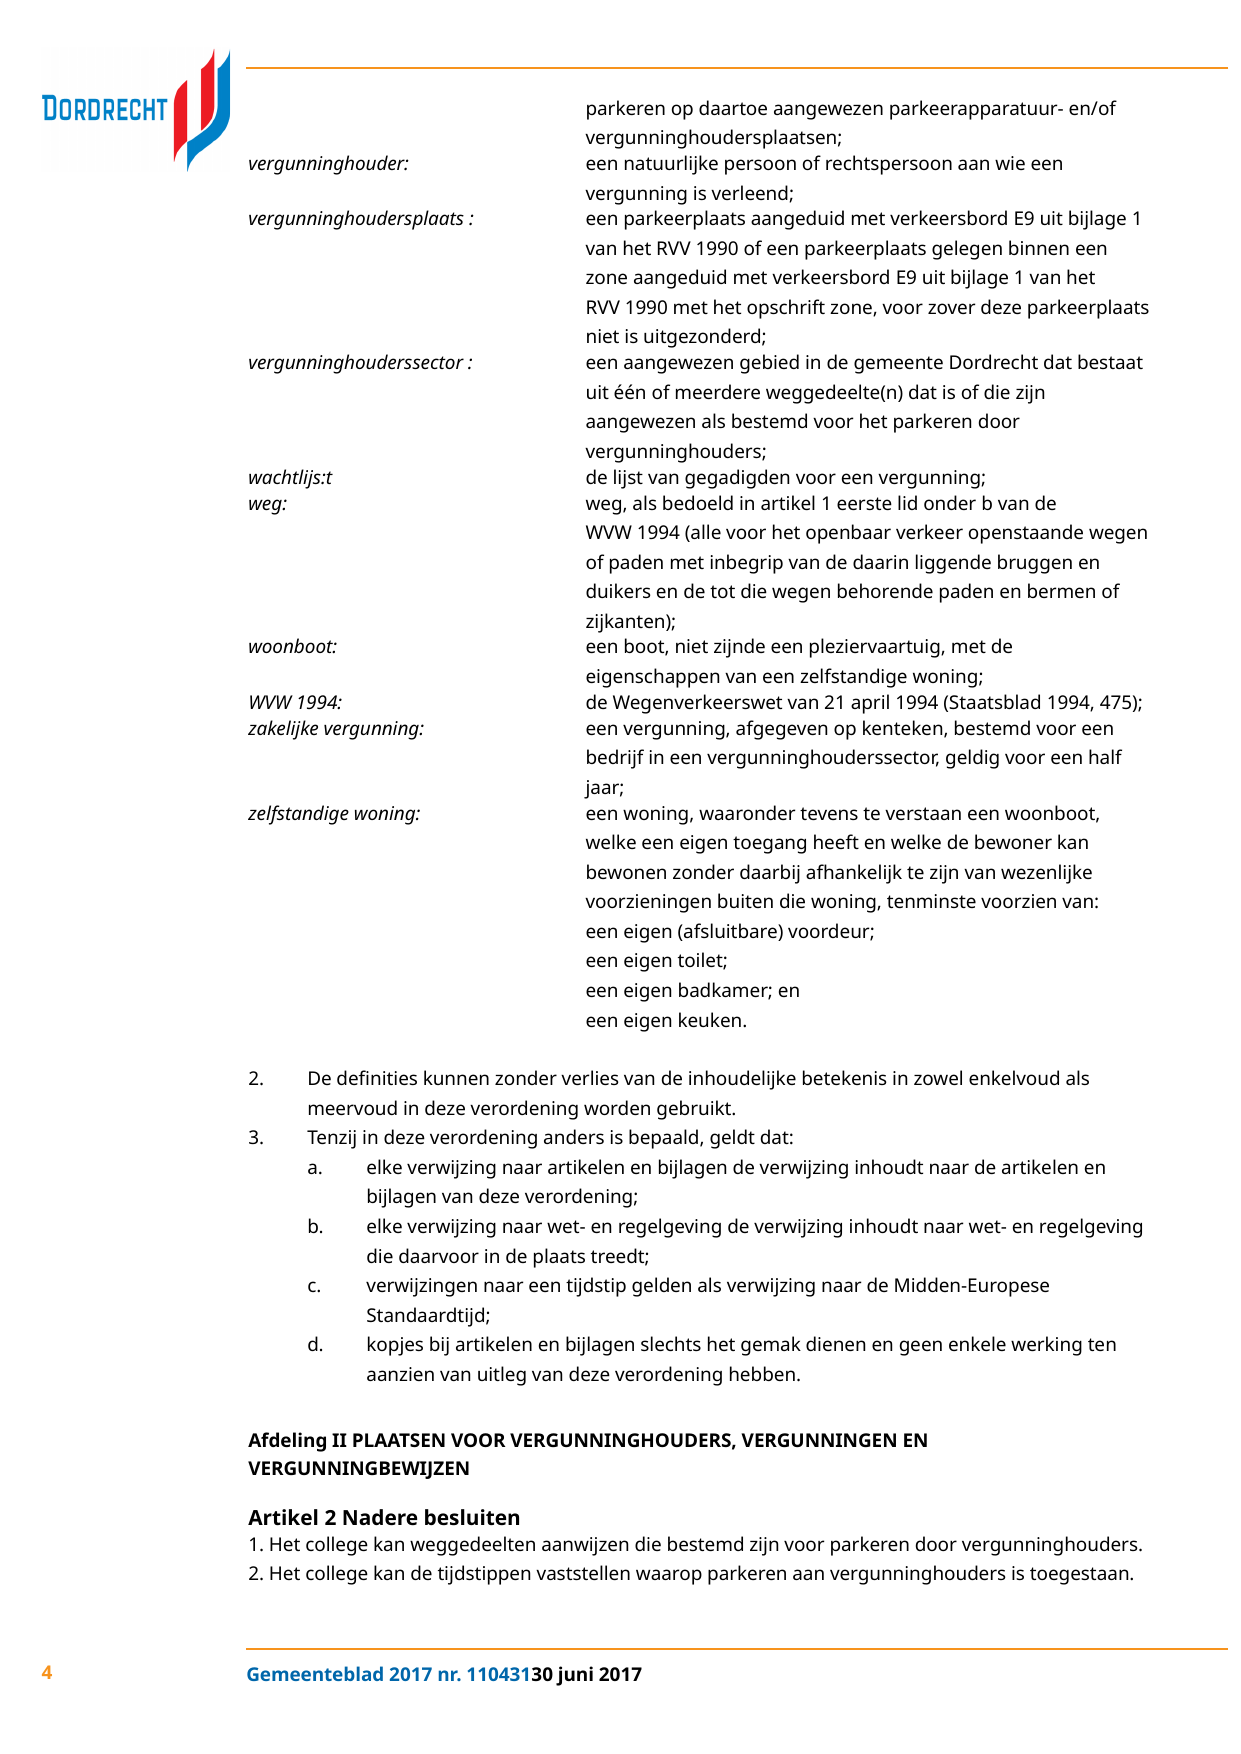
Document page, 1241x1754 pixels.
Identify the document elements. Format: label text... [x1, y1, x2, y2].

list kopjes bij artikelen en bijlagen slechts het gemak dienen en geen enkele werking ten aanzien van uitleg van deze verordening hebben. [307, 1332, 1152, 1387]
list elke verwijzing naar wet- en regelgeving de verwijzing inhoudt naar wet- en regelgeving die daarvoor in de plaats treedt; [307, 1213, 1152, 1268]
table_cell een woning, waaronder tevens te verstaan een woonboot, welke een eigen toegang heeft en welke de bewoner kan bewonen zonder daarbij afhankelijk te zijn van wezenlijke voorzieningen buiten die woning, tenminste voorzien van: een eigen (afsluitbare) voordeur; een eigen toilet; een eigen badkamer; en een eigen keuken. [585, 800, 1152, 1032]
table_cell weg, als bedoeld in artikel 1 eerste lid onder b van de WVW 1994 (alle voor het openbaar verkeer openstaande wegen of paden met inbegrip van de daarin liggende bruggen en duikers en de tot die wegen behorende paden en bermen of zijkanten); [585, 490, 1152, 634]
table_cell parkeren op daartoe aangewezen parkeerapparatuur- en/of vergunninghoudersplaatsen; [585, 95, 1152, 150]
table_cell weg: [248, 490, 585, 634]
table_cell WVW 1994: [248, 689, 585, 715]
picture [41, 47, 231, 172]
text 1. Het college kan weggedeelten aanwijzen die bestemd zijn voor parkeren door vergunninghouders. [248, 1531, 1152, 1557]
text 2. Het college kan de tijdstippen vaststellen waarop parkeren aan vergunninghouders is toegestaan. [248, 1561, 1152, 1586]
table_cell een boot, niet zijnde een pleziervaartuig, met de eigenschappen van een zelfstandige woning; [585, 634, 1152, 689]
table_cell wachtlijs:t [248, 464, 585, 490]
text Afdeling II PLAATSEN VOOR VERGUNNINGHOUDERS, VERGUNNINGEN EN VERGUNNINGBEWIJZEN [248, 1428, 1152, 1482]
list Tenzij in deze verordening anders is bepaald, geldt dat: [248, 1124, 1152, 1150]
table_cell de lijst van gegadigden voor een vergunning; [585, 464, 1152, 490]
table_cell vergunninghoudersplaats : [248, 205, 585, 349]
table_cell de Wegenverkeerswet van 21 april 1994 (Staatsblad 1994, 475); [585, 689, 1152, 715]
list elke verwijzing naar artikelen en bijlagen de verwijzing inhoudt naar de artikelen en bijlagen van deze verordening; [307, 1154, 1152, 1209]
list De definities kunnen zonder verlies van de inhoudelijke betekenis in zowel enkelvoud als meervoud in deze verordening worden gebruikt. [248, 1065, 1152, 1121]
table_cell [248, 95, 585, 150]
table_cell vergunninghouderssector : [248, 350, 585, 464]
table_cell woonboot: [248, 634, 585, 689]
table_cell een aangewezen gebied in de gemeente Dordrecht dat bestaat uit één of meerdere weggedeelte(n) dat is of die zijn aangewezen als bestemd voor het parkeren door vergunninghouders; [585, 350, 1152, 464]
table_cell een vergunning, afgegeven op kenteken, bestemd voor een bedrijf in een vergunninghouderssector, geldig voor een half jaar; [585, 715, 1152, 800]
table_cell zakelijke vergunning: [248, 715, 585, 800]
list verwijzingen naar een tijdstip gelden als verwijzing naar de Midden-Europese Standaardtijd; [307, 1272, 1152, 1328]
table_cell vergunninghouder: [248, 150, 585, 205]
table_cell een natuurlijke persoon of rechtspersoon aan wie een vergunning is verleend; [585, 150, 1152, 205]
table_cell zelfstandige woning: [248, 800, 585, 1032]
text Artikel 2 Nadere besluiten [248, 1503, 1152, 1531]
table_cell een parkeerplaats aangeduid met verkeersbord E9 uit bijlage 1 van het RVV 1990 of een parkeerplaats gelegen binnen een zone aangeduid met verkeersbord E9 uit bijlage 1 van het RVV 1990 met het opschrift zone, voor zover deze parkeerplaats niet is uitgezonderd; [585, 205, 1152, 349]
